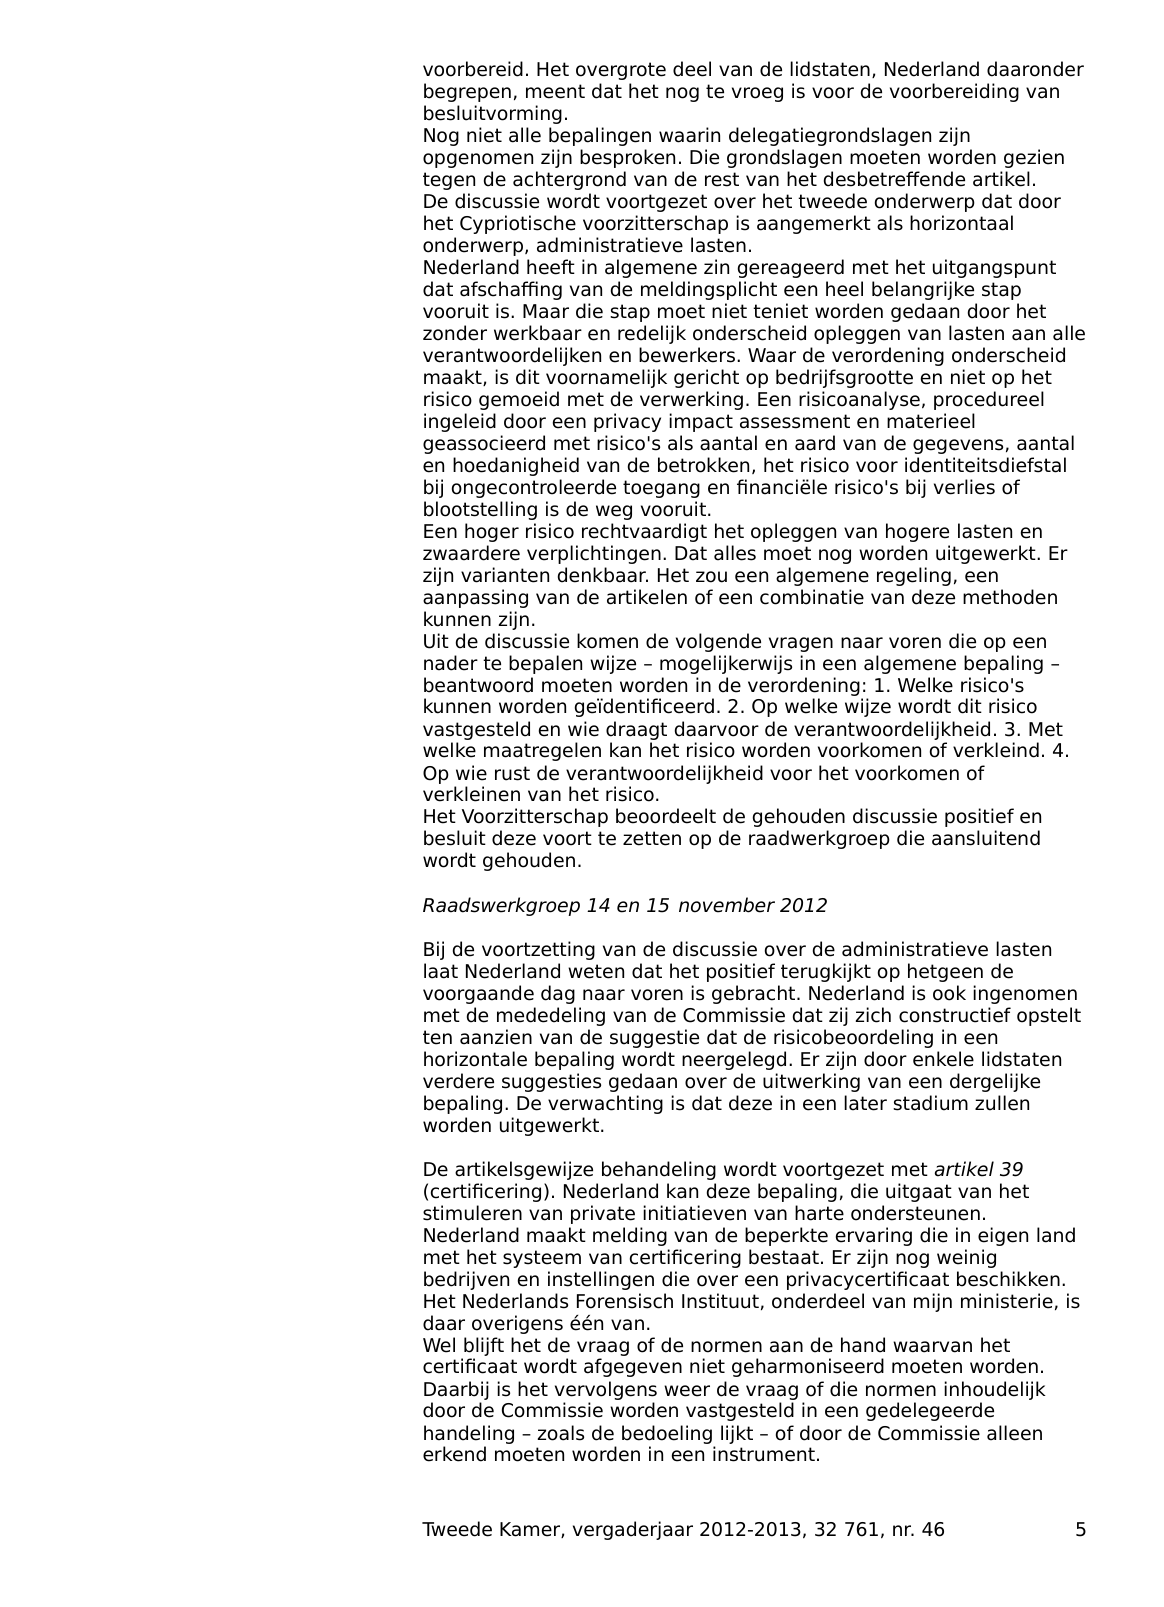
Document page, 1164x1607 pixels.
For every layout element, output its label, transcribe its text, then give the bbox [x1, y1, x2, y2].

text Nederland heeft in algemene zin gereageerd met het uitgangspunt dat afschaffing van de meldingsplicht een heel belangrijke stap vooruit is. Maar die stap moet niet teniet worden gedaan door het zonder werkbaar en redelijk onderscheid opleggen van lasten aan alle verantwoordelijken en bewerkers. Waar de verordening onderscheid maakt, is dit voornamelijk gericht op bedrijfsgrootte en niet op het risico gemoeid met de verwerking. Een risicoanalyse, procedureel ingeleid door een privacy impact assessment en materieel geassocieerd met risico's als aantal en aard van de gegevens, aantal en hoedanigheid van de betrokken, het risico voor identiteitsdiefstal bij ongecontroleerde toegang en financiële risico's bij verlies of blootstelling is de weg vooruit. [422, 257, 1087, 521]
text Een hoger risico rechtvaardigt het opleggen van hogere lasten en zwaardere verplichtingen. Dat alles moet nog worden uitgewerkt. Er zijn varianten denkbaar. Het zou een algemene regeling, een aanpassing van de artikelen of een combinatie van deze methoden kunnen zijn. [422, 521, 1087, 631]
text voorbereid. Het overgrote deel van de lidstaten, Nederland daaronder begrepen, meent dat het nog te vroeg is voor de voorbereiding van besluitvorming. [422, 59, 1087, 125]
subtitle Raadswerkgroep 14 en 15 november 2012 [422, 894, 1087, 916]
text Uit de discussie komen de volgende vragen naar voren die op een nader te bepalen wijze – mogelijkerwijs in een algemene bepaling – beantwoord moeten worden in de verordening: 1. Welke risico's kunnen worden geïdentificeerd. 2. Op welke wijze wordt dit risico vastgesteld en wie draagt daarvoor de verantwoordelijkheid. 3. Met welke maatregelen kan het risico worden voorkomen of verkleind. 4. Op wie rust de verantwoordelijkheid voor het voorkomen of verkleinen van het risico. [422, 631, 1087, 806]
text De artikelsgewijze behandeling wordt voortgezet met artikel 39 (certificering). Nederland kan deze bepaling, die uitgaat van het stimuleren van private initiatieven van harte ondersteunen. Nederland maakt melding van de beperkte ervaring die in eigen land met het systeem van certificering bestaat. Er zijn nog weinig bedrijven en instellingen die over een privacycertificaat beschikken. Het Nederlands Forensisch Instituut, onderdeel van mijn ministerie, is daar overigens één van. [422, 1159, 1087, 1334]
text De discussie wordt voortgezet over het tweede onderwerp dat door het Cypriotische voorzitterschap is aangemerkt als horizontaal onderwerp, administratieve lasten. [422, 191, 1087, 257]
text Bij de voortzetting van de discussie over de administratieve lasten laat Nederland weten dat het positief terugkijkt op hetgeen de voorgaande dag naar voren is gebracht. Nederland is ook ingenomen met de mededeling van de Commissie dat zij zich constructief opstelt ten aanzien van de suggestie dat de risicobeoordeling in een horizontale bepaling wordt neergelegd. Er zijn door enkele lidstaten verdere suggesties gedaan over de uitwerking van een dergelijke bepaling. De verwachting is dat deze in een later stadium zullen worden uitgewerkt. [422, 939, 1087, 1136]
text Wel blijft het de vraag of de normen aan de hand waarvan het certificaat wordt afgegeven niet geharmoniseerd moeten worden. Daarbij is het vervolgens weer de vraag of die normen inhoudelijk door de Commissie worden vastgesteld in een gedelegeerde handeling – zoals de bedoeling lijkt – of door de Commissie alleen erkend moeten worden in een instrument. [422, 1334, 1087, 1466]
text Het Voorzitterschap beoordeelt de gehouden discussie positief en besluit deze voort te zetten op de raadwerkgroep die aansluitend wordt gehouden. [422, 806, 1087, 872]
text Nog niet alle bepalingen waarin delegatiegrondslagen zijn opgenomen zijn besproken. Die grondslagen moeten worden gezien tegen de achtergrond van de rest van het desbetreffende artikel. [422, 125, 1087, 191]
